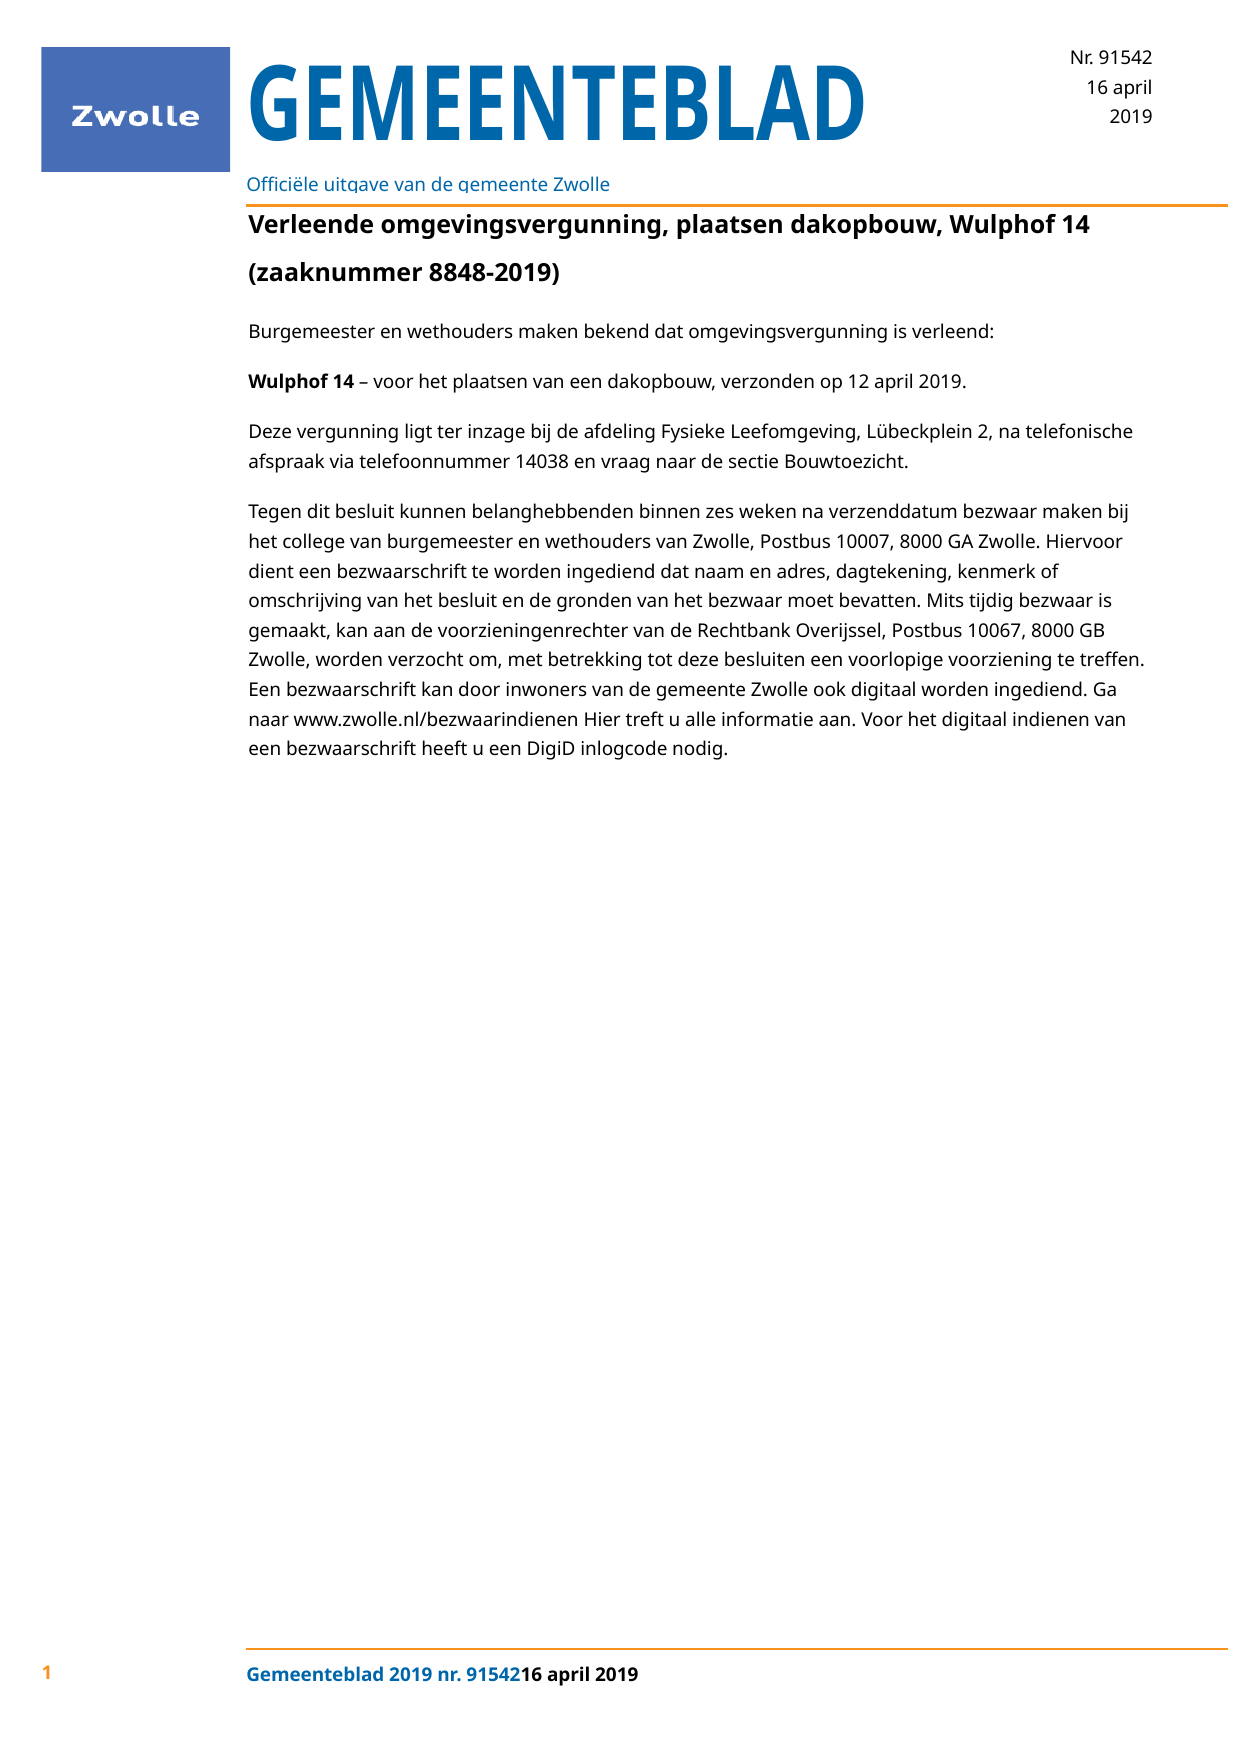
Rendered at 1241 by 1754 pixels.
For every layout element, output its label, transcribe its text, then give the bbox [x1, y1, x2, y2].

text Burgemeester en wethouders maken bekend dat omgevingsvergunning is verleend: [248, 318, 1152, 344]
picture [41, 47, 231, 172]
text Deze vergunning ligt ter inzage bij de afdeling Fysieke Leefomgeving, Lübeckplein 2, na telefonische afspraak via telefoonnummer 14038 en vraag naar de sectie Bouwtoezicht. [248, 419, 1152, 474]
text Wulphof 14 – voor het plaatsen van een dakopbouw, verzonden op 12 april 2019. [248, 368, 1152, 394]
text Tegen dit besluit kunnen belanghebbenden binnen zes weken na verzenddatum bezwaar maken bij het college van burgemeester en wethouders van Zwolle, Postbus 10007, 8000 GA Zwolle. Hiervoor dient een bezwaarschrift te worden ingediend dat naam en adres, dagtekening, kenmerk of omschrijving van het besluit en de gronden van het bezwaar moet bevatten. Mits tijdig bezwaar is gemaakt, kan aan de voorzieningenrechter van de Rechtbank Overijssel, Postbus 10067, 8000 GB Zwolle, worden verzocht om, met betrekking tot deze besluiten een voorlopige voorziening te treffen. Een bezwaarschrift kan door inwoners van de gemeente Zwolle ook digitaal worden ingediend. Ga naar www.zwolle.nl/bezwaarindienen Hier treft u alle informatie aan. Voor het digitaal indienen van een bezwaarschrift heeft u een DigiD inlogcode nodig. [248, 499, 1152, 761]
text Verleende omgevingsvergunning, plaatsen dakopbouw, Wulphof 14 (zaaknummer 8848-2019) [248, 207, 1152, 288]
